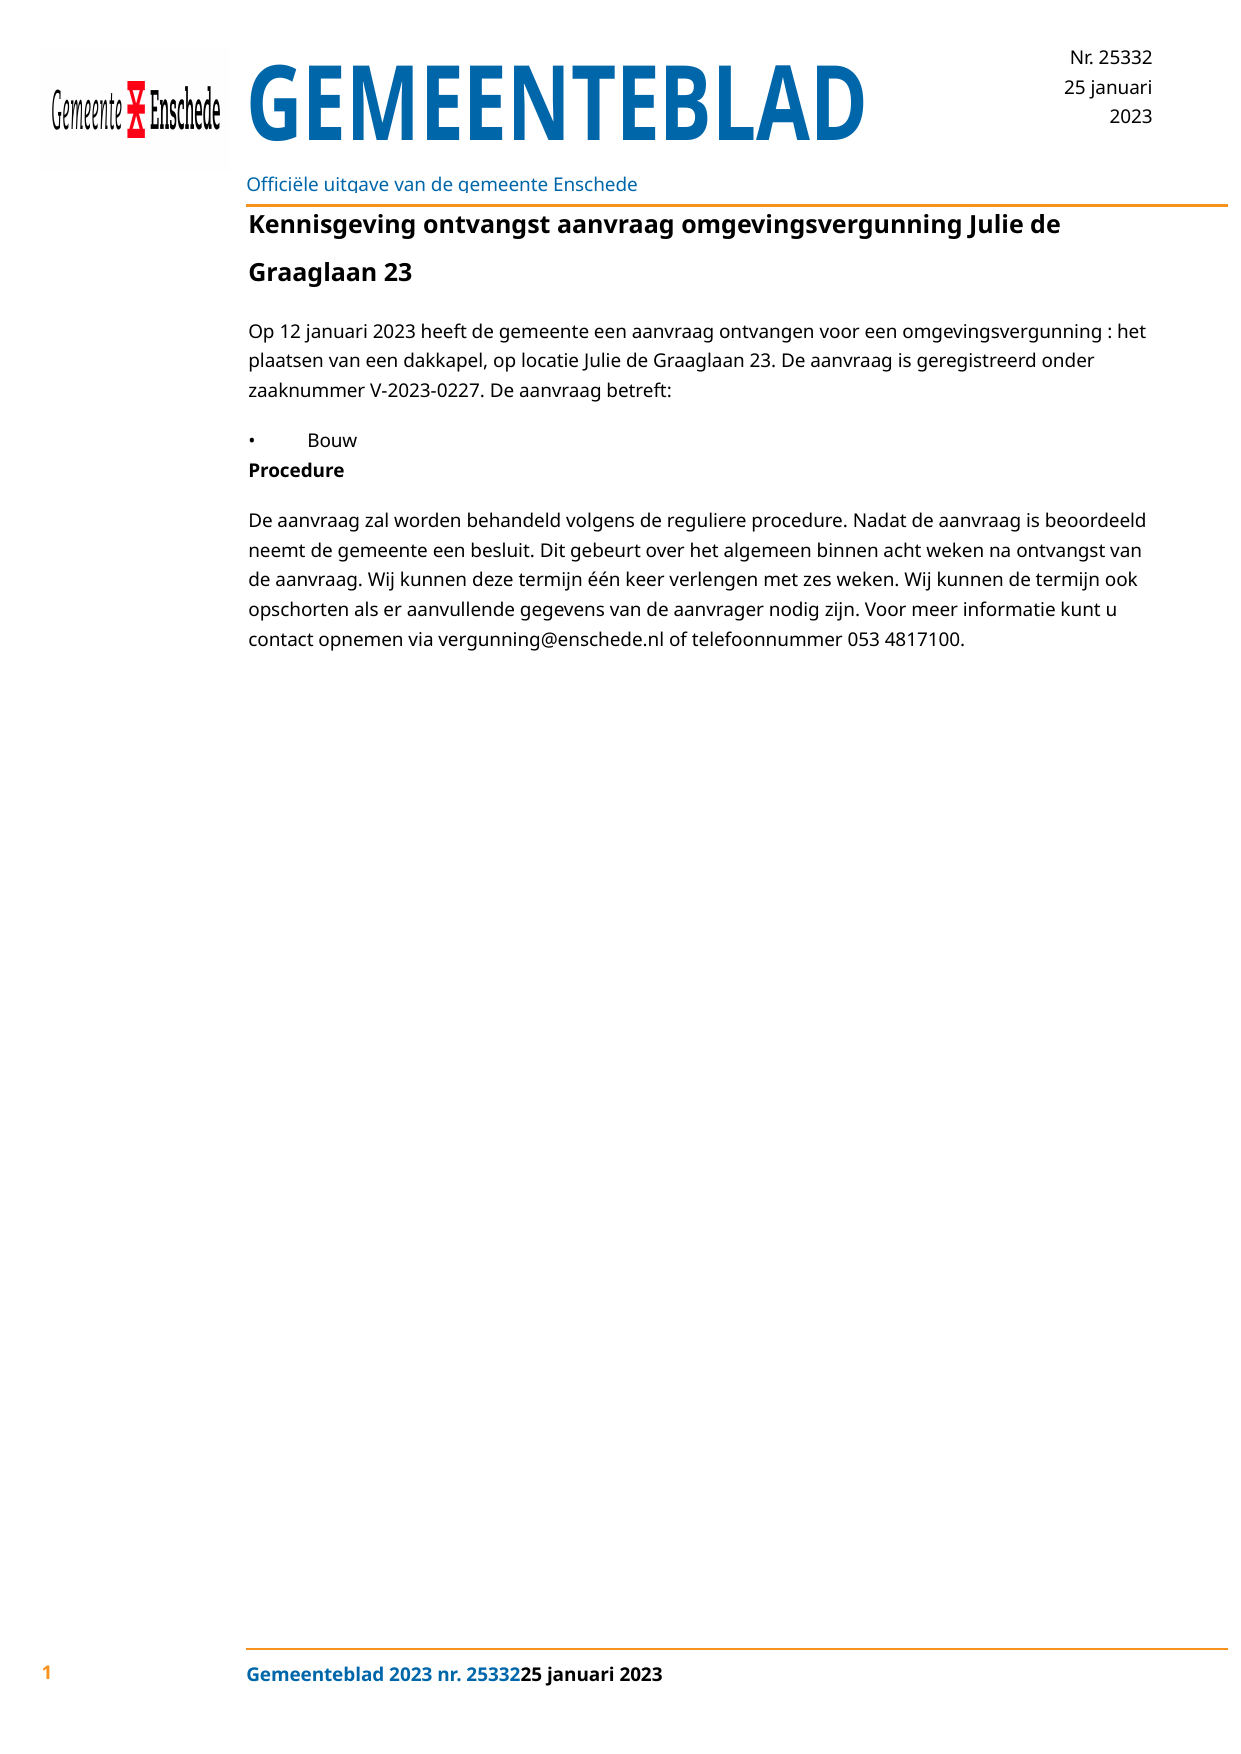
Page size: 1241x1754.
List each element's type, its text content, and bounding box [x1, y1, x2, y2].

list Bouw [248, 427, 1152, 453]
text De aanvraag zal worden behandeld volgens de reguliere procedure. Nadat de aanvraag is beoordeeld neemt de gemeente een besluit. Dit gebeurt over het algemeen binnen acht weken na ontvangst van de aanvraag. Wij kunnen deze termijn één keer verlengen met zes weken. Wij kunnen de termijn ook opschorten als er aanvullende gegevens van de aanvrager nodig zijn. Voor meer informatie kunt u contact opnemen via vergunning@enschede.nl of telefoonnummer 053 4817100. [248, 507, 1152, 652]
picture [41, 47, 231, 172]
text Procedure [248, 457, 1152, 483]
text Op 12 januari 2023 heeft de gemeente een aanvraag ontvangen voor een omgevingsvergunning : het plaatsen van een dakkapel, op locatie Julie de Graaglaan 23. De aanvraag is geregistreerd onder zaaknummer V-2023-0227. De aanvraag betreft: [248, 318, 1152, 403]
text Kennisgeving ontvangst aanvraag omgevingsvergunning Julie de Graaglaan 23 [248, 207, 1152, 288]
